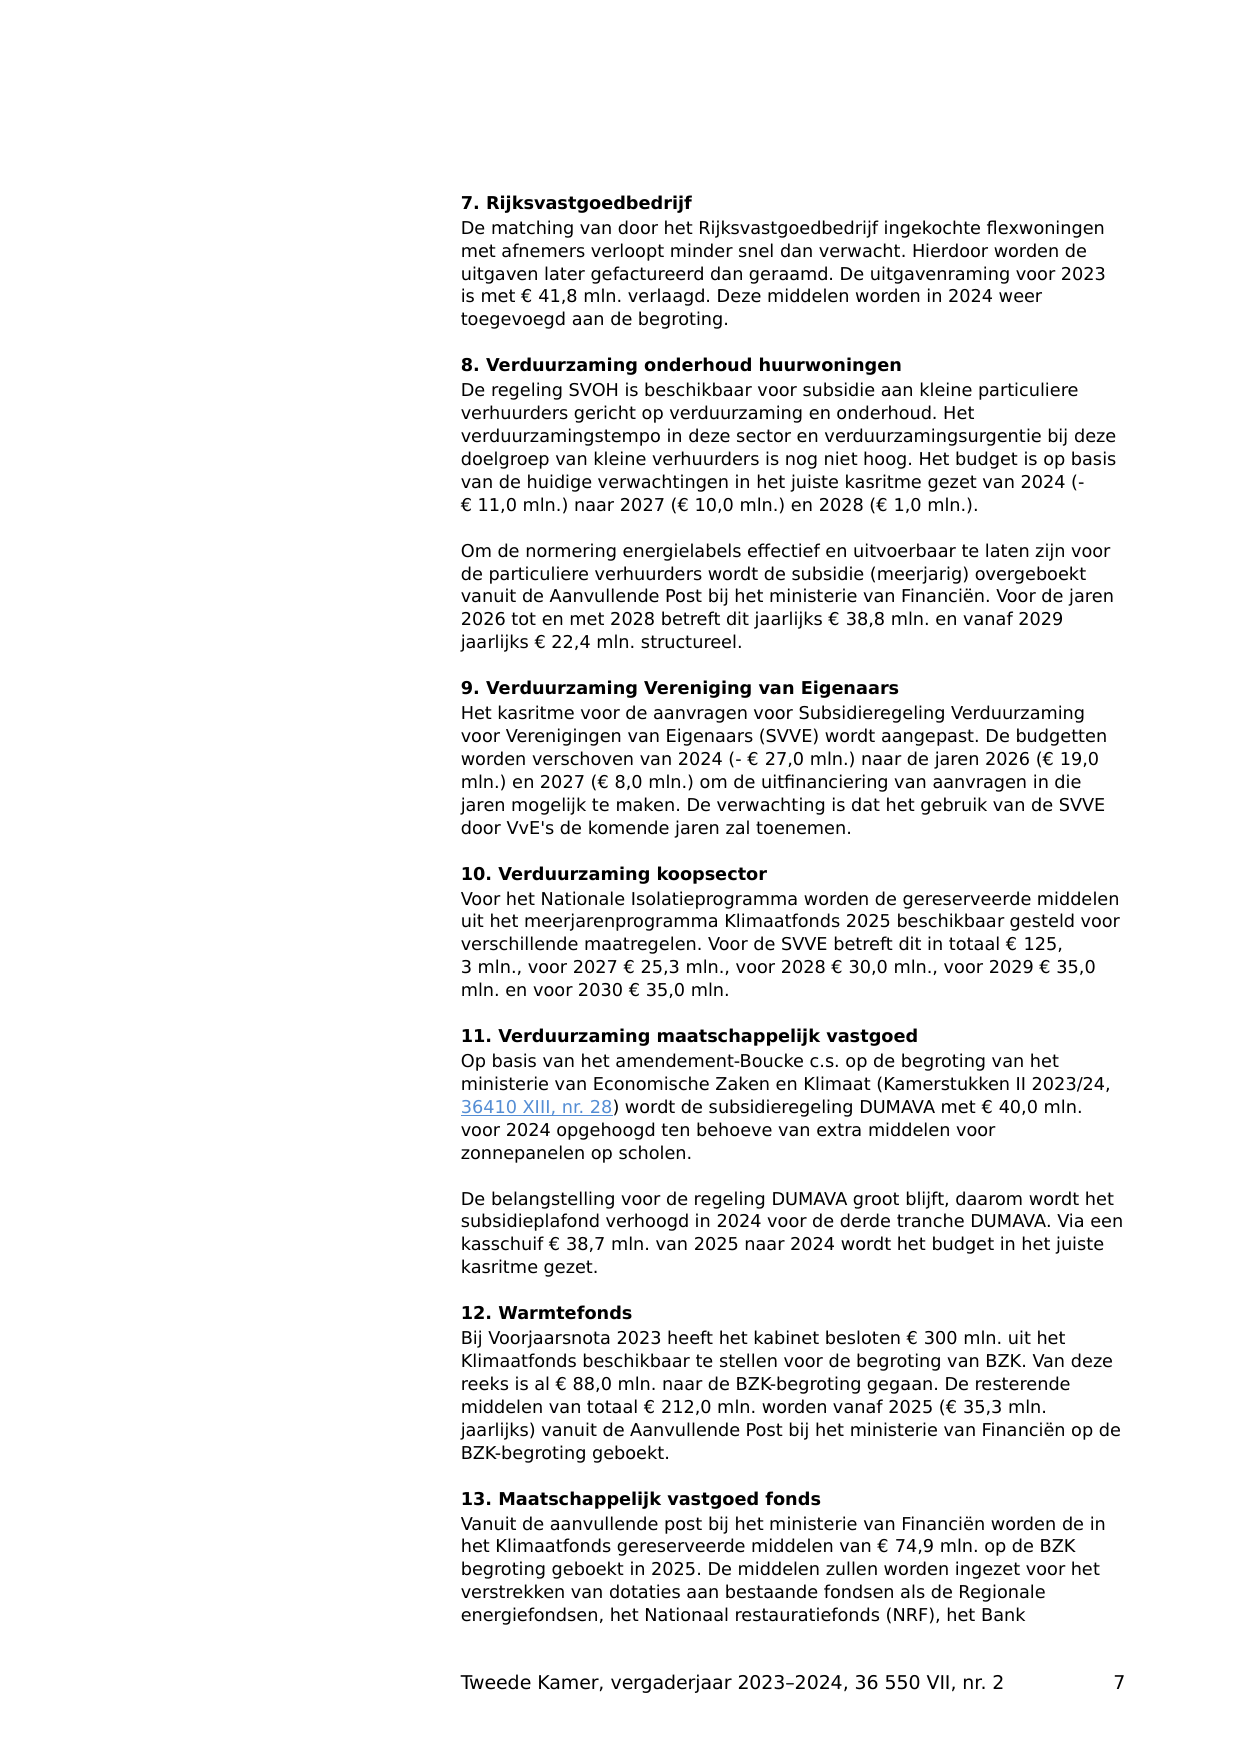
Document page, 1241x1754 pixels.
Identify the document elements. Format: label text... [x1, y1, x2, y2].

text Het kasritme voor de aanvragen voor Subsidieregeling Verduurzaming voor Verenigingen van Eigenaars (SVVE) wordt aangepast. De budgetten worden verschoven van 2024 (- € 27,0 mln.) naar de jaren 2026 (€ 19,0 mln.) en 2027 (€ 8,0 mln.) om de uitfinanciering van aanvragen in die jaren mogelĳk te maken. De verwachting is dat het gebruik van de SVVE door VvE's de komende jaren zal toenemen. [461, 701, 1125, 839]
text 12. Warmtefonds [461, 1301, 1125, 1324]
text 11. Verduurzaming maatschappelijk vastgoed [461, 1024, 1125, 1047]
text Vanuit de aanvullende post bĳ het ministerie van Financiën worden de in het Klimaatfonds gereserveerde middelen van € 74,9 mln. op de BZK begroting geboekt in 2025. De middelen zullen worden ingezet voor het verstrekken van dotaties aan bestaande fondsen als de Regionale energiefondsen, het Nationaal restauratiefonds (NRF), het Bank [461, 1512, 1125, 1626]
text De matching van door het Rijksvastgoedbedrijf ingekochte flexwoningen met afnemers verloopt minder snel dan verwacht. Hierdoor worden de uitgaven later gefactureerd dan geraamd. De uitgavenraming voor 2023 is met € 41,8 mln. verlaagd. Deze middelen worden in 2024 weer toegevoegd aan de begroting. [461, 216, 1125, 330]
text 7. Rijksvastgoedbedrijf [461, 191, 1125, 214]
text 9. Verduurzaming Vereniging van Eigenaars [461, 676, 1125, 699]
text 10. Verduurzaming koopsector [461, 862, 1125, 884]
text Op basis van het amendement-Boucke c.s. op de begroting van het ministerie van Economische Zaken en Klimaat (Kamerstukken II 2023/24, 36410 XIII, nr. 28) wordt de subsidieregeling DUMAVA met € 40,0 mln. voor 2024 opgehoogd ten behoeve van extra middelen voor zonnepanelen op scholen. [461, 1049, 1125, 1164]
text Bĳ Voorjaarsnota 2023 heeft het kabinet besloten € 300 mln. uit het Klimaatfonds beschikbaar te stellen voor de begroting van BZK. Van deze reeks is al € 88,0 mln. naar de BZK-begroting gegaan. De resterende middelen van totaal € 212,0 mln. worden vanaf 2025 (€ 35,3 mln. jaarlĳks) vanuit de Aanvullende Post bĳ het ministerie van Financiën op de BZK-begroting geboekt. [461, 1326, 1125, 1464]
text 13. Maatschappelijk vastgoed fonds [461, 1487, 1125, 1509]
text Voor het Nationale Isolatieprogramma worden de gereserveerde middelen uit het meerjarenprogramma Klimaatfonds 2025 beschikbaar gesteld voor verschillende maatregelen. Voor de SVVE betreft dit in totaal € 125, 3 mln., voor 2027 € 25,3 mln., voor 2028 € 30,0 mln., voor 2029 € 35,0 mln. en voor 2030 € 35,0 mln. [461, 887, 1125, 1001]
text De regeling SVOH is beschikbaar voor subsidie aan kleine particuliere verhuurders gericht op verduurzaming en onderhoud. Het verduurzamingstempo in deze sector en verduurzamingsurgentie bĳ deze doelgroep van kleine verhuurders is nog niet hoog. Het budget is op basis van de huidige verwachtingen in het juiste kasritme gezet van 2024 (- € 11,0 mln.) naar 2027 (€ 10,0 mln.) en 2028 (€ 1,0 mln.). [461, 378, 1125, 516]
text Om de normering energielabels effectief en uitvoerbaar te laten zĳn voor de particuliere verhuurders wordt de subsidie (meerjarig) overgeboekt vanuit de Aanvullende Post bĳ het ministerie van Financiën. Voor de jaren 2026 tot en met 2028 betreft dit jaarlĳks € 38,8 mln. en vanaf 2029 jaarlĳks € 22,4 mln. structureel. [461, 539, 1125, 653]
text 8. Verduurzaming onderhoud huurwoningen [461, 353, 1125, 376]
text De belangstelling voor de regeling DUMAVA groot blĳft, daarom wordt het subsidieplafond verhoogd in 2024 voor de derde tranche DUMAVA. Via een kasschuif € 38,7 mln. van 2025 naar 2024 wordt het budget in het juiste kasritme gezet. [461, 1187, 1125, 1278]
